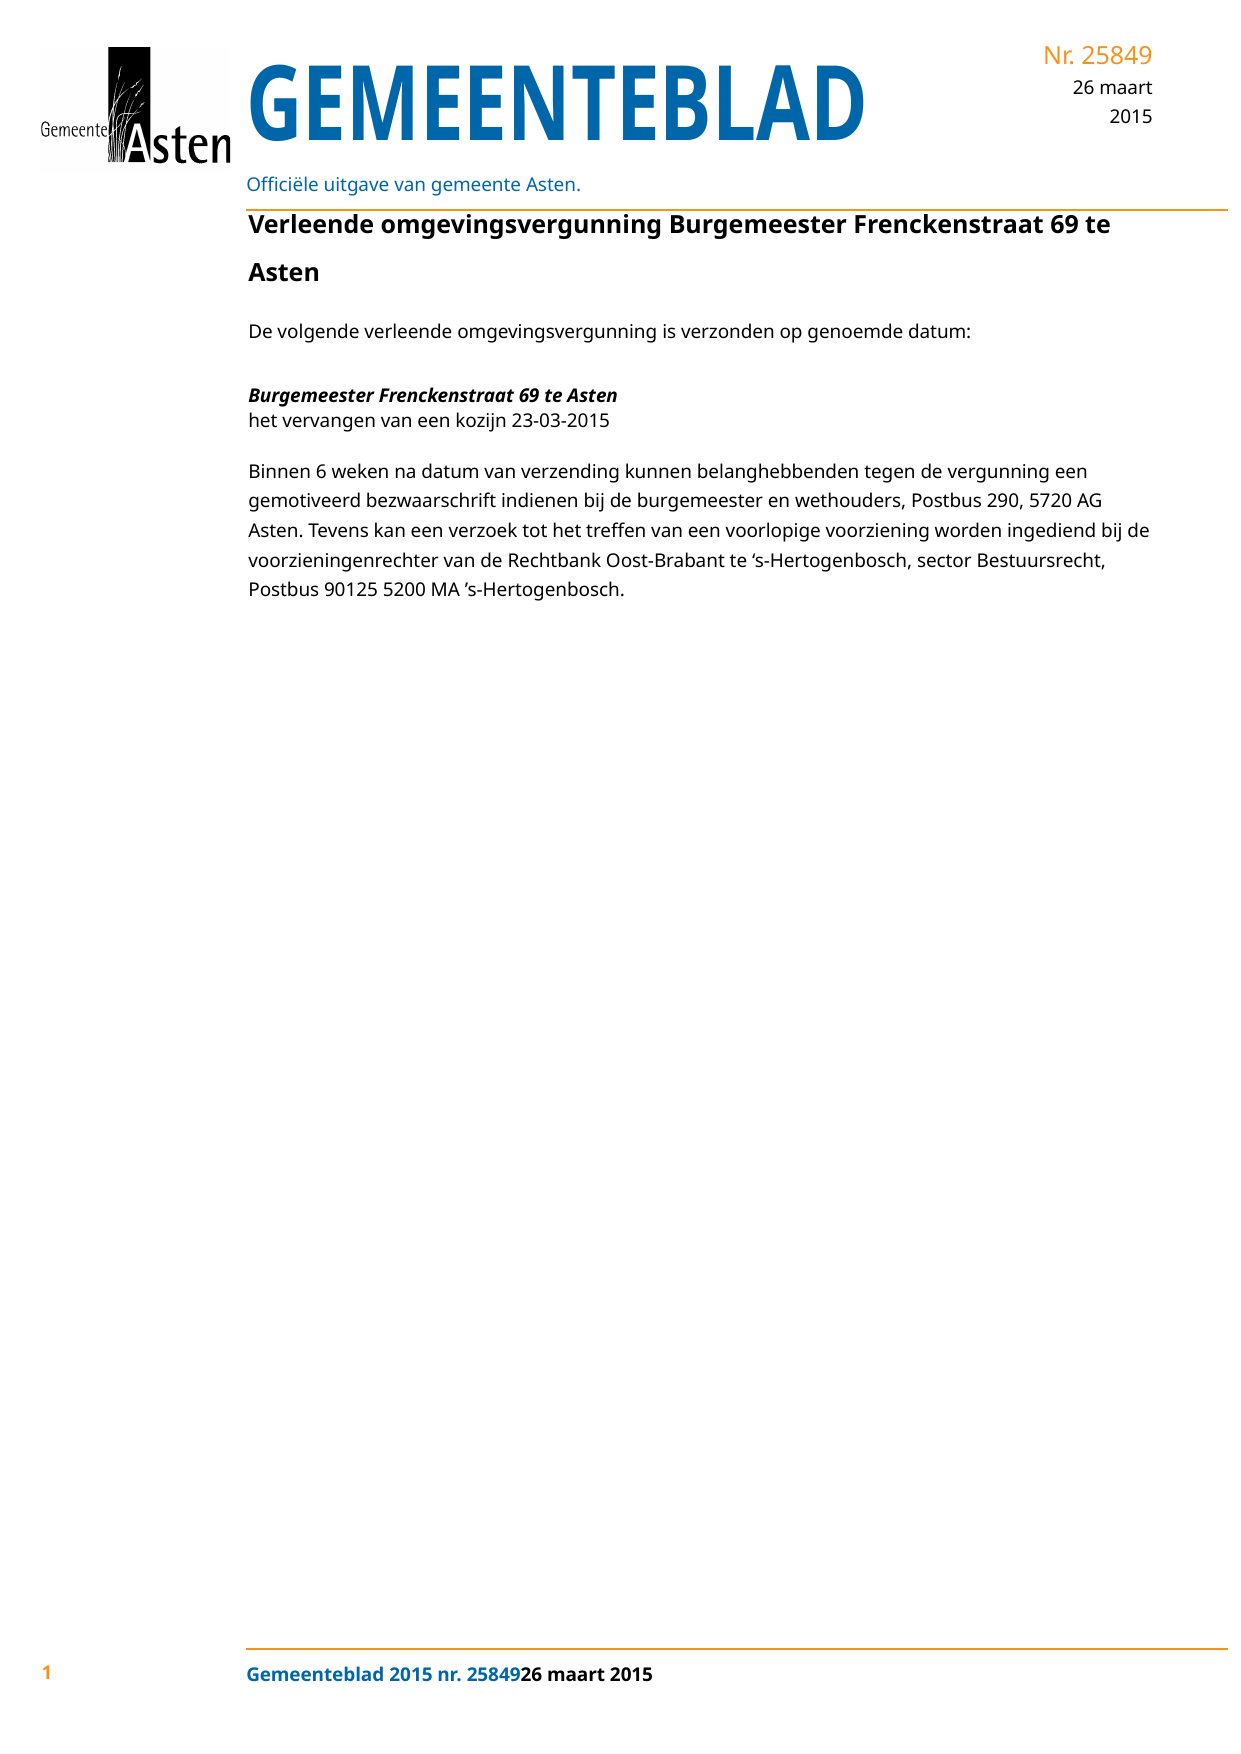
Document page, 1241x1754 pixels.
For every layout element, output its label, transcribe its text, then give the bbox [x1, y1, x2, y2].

text Burgemeester Frenckenstraat 69 te Asten [248, 382, 1152, 408]
picture [41, 47, 231, 172]
text Binnen 6 weken na datum van verzending kunnen belanghebbenden tegen de vergunning een gemotiveerd bezwaarschrift indienen bij de burgemeester en wethouders, Postbus 290, 5720 AG Asten. Tevens kan een verzoek tot het treffen van een voorlopige voorziening worden ingediend bij de voorzieningenrechter van de Rechtbank Oost-Brabant te ‘s-Hertogenbosch, sector Bestuursrecht, Postbus 90125 5200 MA ’s-Hertogenbosch. [248, 458, 1152, 602]
text het vervangen van een kozijn 23-03-2015 [248, 408, 1152, 433]
text Verleende omgevingsvergunning Burgemeester Frenckenstraat 69 te Asten [248, 211, 1152, 288]
text De volgende verleende omgevingsvergunning is verzonden op genoemde datum: [248, 318, 1152, 344]
